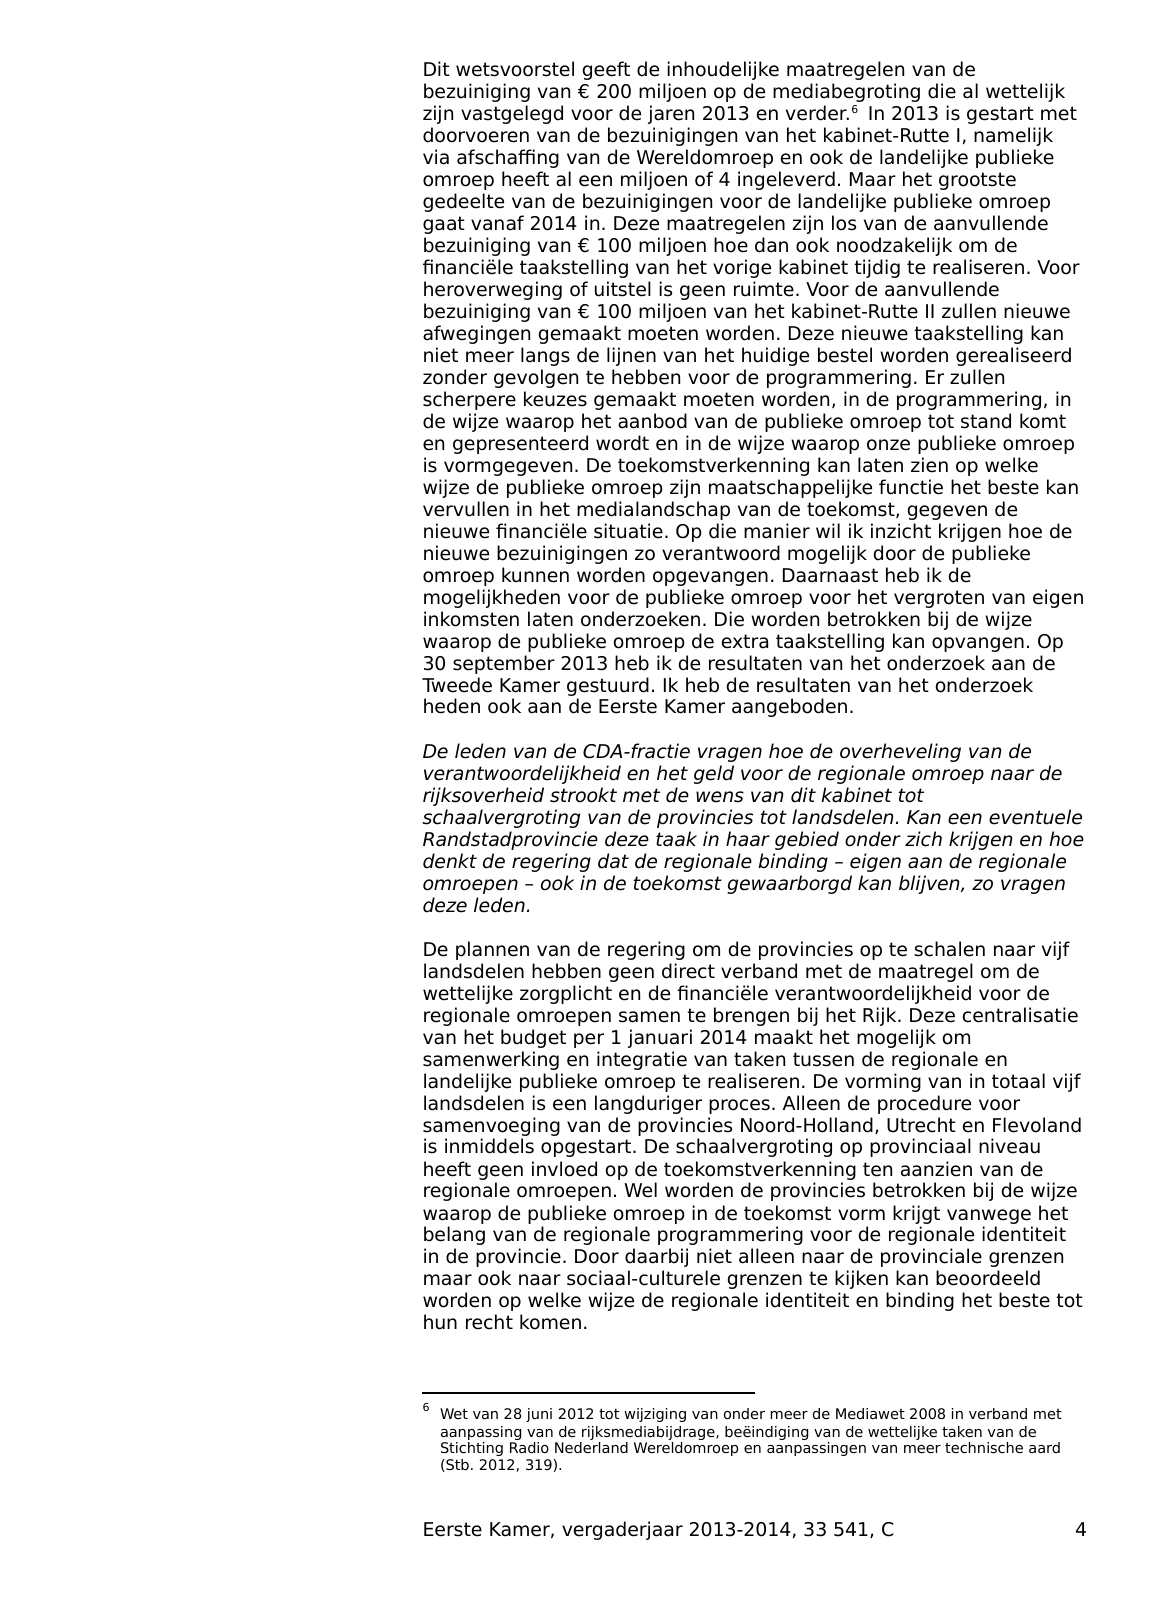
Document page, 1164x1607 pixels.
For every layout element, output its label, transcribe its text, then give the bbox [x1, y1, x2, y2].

text De plannen van de regering om de provincies op te schalen naar vijf landsdelen hebben geen direct verband met de maatregel om de wettelijke zorgplicht en de financiële verantwoordelijkheid voor de regionale omroepen samen te brengen bij het Rijk. Deze centralisatie van het budget per 1 januari 2014 maakt het mogelijk om samenwerking en integratie van taken tussen de regionale en landelijke publieke omroep te realiseren. De vorming van in totaal vijf landsdelen is een langduriger proces. Alleen de procedure voor samenvoeging van de provincies Noord-Holland, Utrecht en Flevoland is inmiddels opgestart. De schaalvergroting op provinciaal niveau heeft geen invloed op de toekomstverkenning ten aanzien van de regionale omroepen. Wel worden de provincies betrokken bij de wijze waarop de publieke omroep in de toekomst vorm krijgt vanwege het belang van de regionale programmering voor de regionale identiteit in de provincie. Door daarbij niet alleen naar de provinciale grenzen maar ook naar sociaal-culturele grenzen te kijken kan beoordeeld worden op welke wijze de regionale identiteit en binding het beste tot hun recht komen. [422, 939, 1087, 1334]
text De leden van de CDA-fractie vragen hoe de overheveling van de verantwoordelijkheid en het geld voor de regionale omroep naar de rijksoverheid strookt met de wens van dit kabinet tot schaalvergroting van de provincies tot landsdelen. Kan een eventuele Randstadprovincie deze taak in haar gebied onder zich krijgen en hoe denkt de regering dat de regionale binding – eigen aan de regionale omroepen – ook in de toekomst gewaarborgd kan blijven, zo vragen deze leden. [422, 741, 1087, 916]
text Wet van 28 juni 2012 tot wijziging van onder meer de Mediawet 2008 in verband met aanpassing van de rijksmediabijdrage, beëindiging van de wettelijke taken van de Stichting Radio Nederland Wereldomroep en aanpassingen van meer technische aard (Stb. 2012, 319). [422, 1402, 1087, 1474]
text Dit wetsvoorstel geeft de inhoudelijke maatregelen van de bezuiniging van € 200 miljoen op de mediabegroting die al wettelijk zijn vastgelegd voor de jaren 2013 en verder. In 2013 is gestart met doorvoeren van de bezuinigingen van het kabinet-Rutte I, namelijk via afschaffing van de Wereldomroep en ook de landelijke publieke omroep heeft al een miljoen of 4 ingeleverd. Maar het grootste gedeelte van de bezuinigingen voor de landelijke publieke omroep gaat vanaf 2014 in. Deze maatregelen zijn los van de aanvullende bezuiniging van € 100 miljoen hoe dan ook noodzakelijk om de financiële taakstelling van het vorige kabinet tijdig te realiseren. Voor heroverweging of uitstel is geen ruimte. Voor de aanvullende bezuiniging van € 100 miljoen van het kabinet-Rutte II zullen nieuwe afwegingen gemaakt moeten worden. Deze nieuwe taakstelling kan niet meer langs de lijnen van het huidige bestel worden gerealiseerd zonder gevolgen te hebben voor de programmering. Er zullen scherpere keuzes gemaakt moeten worden, in de programmering, in de wijze waarop het aanbod van de publieke omroep tot stand komt en gepresenteerd wordt en in de wijze waarop onze publieke omroep is vormgegeven. De toekomstverkenning kan laten zien op welke wijze de publieke omroep zijn maatschappelijke functie het beste kan vervullen in het medialandschap van de toekomst, gegeven de nieuwe financiële situatie. Op die manier wil ik inzicht krijgen hoe de nieuwe bezuinigingen zo verantwoord mogelijk door de publieke omroep kunnen worden opgevangen. Daarnaast heb ik de mogelijkheden voor de publieke omroep voor het vergroten van eigen inkomsten laten onderzoeken. Die worden betrokken bij de wijze waarop de publieke omroep de extra taakstelling kan opvangen. Op 30 september 2013 heb ik de resultaten van het onderzoek aan de Tweede Kamer gestuurd. Ik heb de resultaten van het onderzoek heden ook aan de Eerste Kamer aangeboden. [422, 59, 1087, 718]
